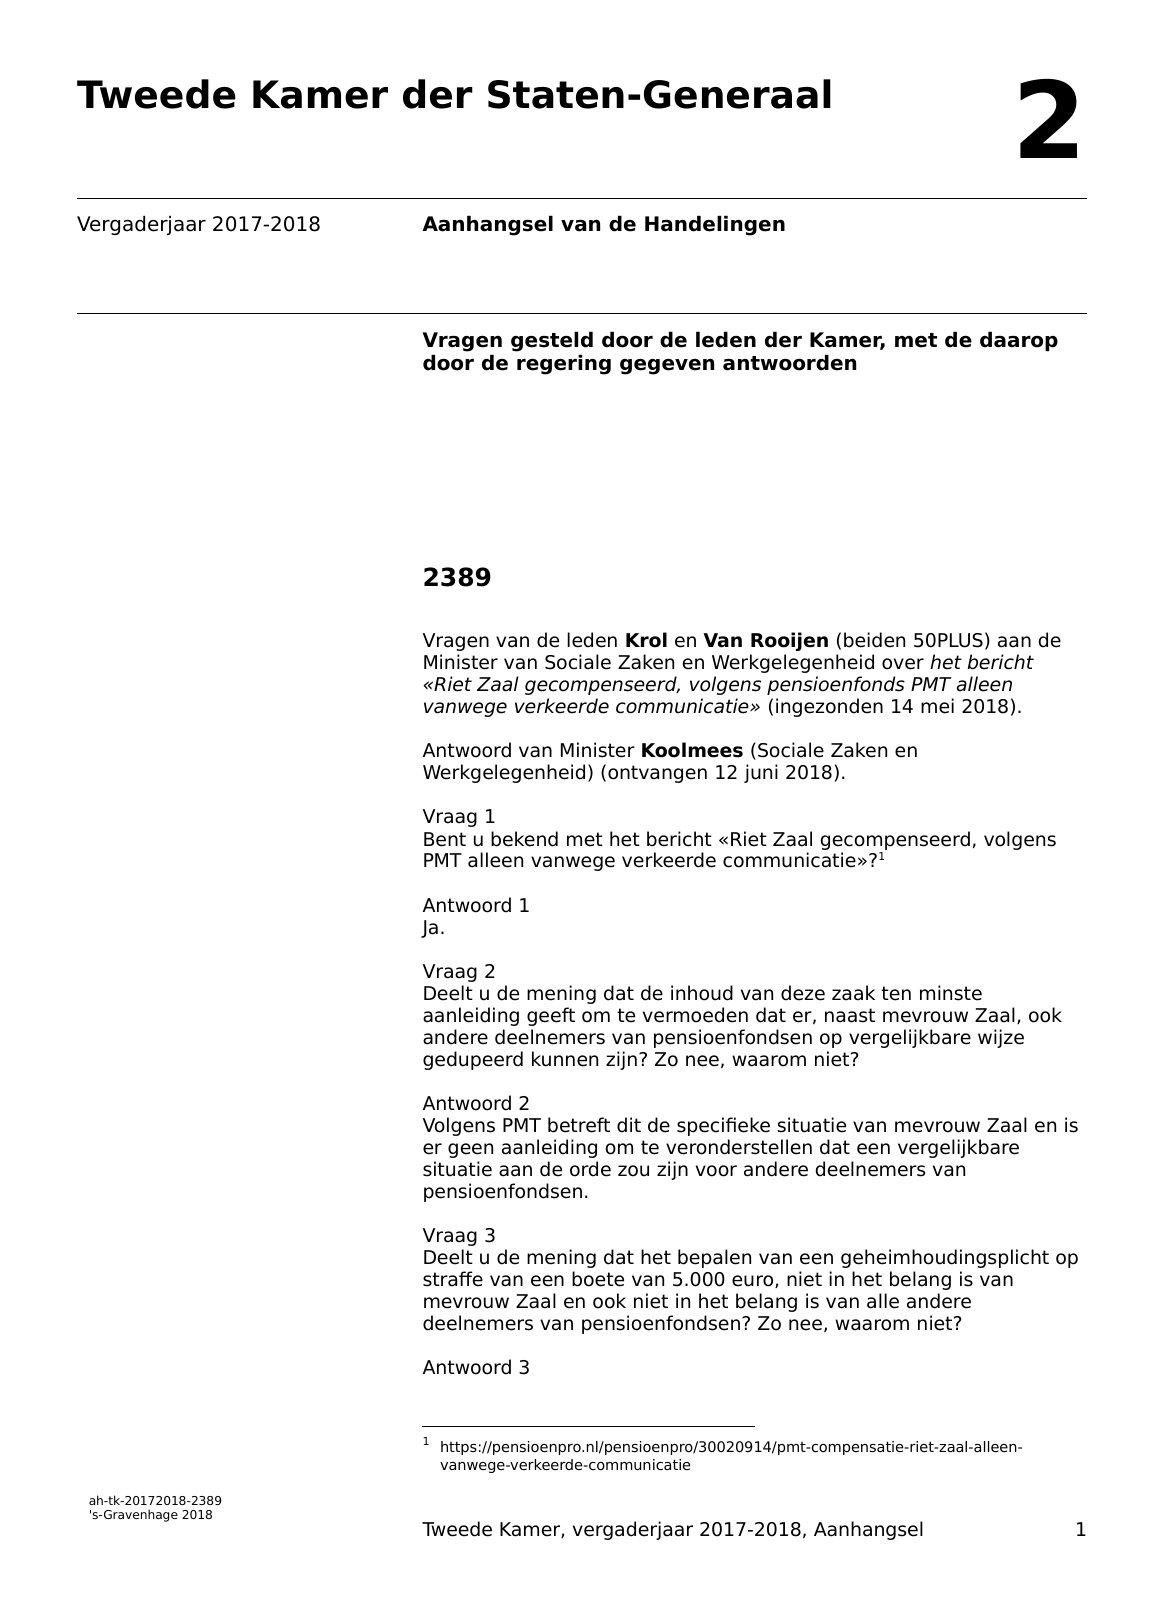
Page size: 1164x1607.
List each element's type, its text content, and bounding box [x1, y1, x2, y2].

table_cell [77, 314, 422, 375]
table_cell Vragen gesteld door de leden der Kamer, met de daarop door de regering gegeven antwoorden [422, 314, 1087, 375]
text Volgens PMT betreft dit de specifieke situatie van mevrouw Zaal en is er geen aanleiding om te veronderstellen dat een vergelijkbare situatie aan de orde zou zijn voor andere deelnemers van pensioenfondsen. [422, 1115, 1087, 1203]
text Vraag 2 [422, 961, 1087, 983]
text 2389 [422, 563, 1087, 592]
text Vragen van de leden Krol en Van Rooijen (beiden 50PLUS) aan de Minister van Sociale Zaken en Werkgelegenheid over het bericht «Riet Zaal gecompenseerd, volgens pensioenfonds PMT alleen vanwege verkeerde communicatie» (ingezonden 14 mei 2018). [422, 630, 1087, 718]
text Antwoord 2 [422, 1093, 1087, 1115]
text Vraag 1 [422, 806, 1087, 828]
table_header Tweede Kamer der Staten-Generaal [77, 59, 886, 198]
text Antwoord 3 [422, 1357, 1087, 1379]
text Bent u bekend met het bericht «Riet Zaal gecompenseerd, volgens PMT alleen vanwege verkeerde communicatie»? [422, 828, 1087, 872]
table_cell Vergaderjaar 2017-2018 [77, 199, 422, 313]
text Deelt u de mening dat de inhoud van deze zaak ten minste aanleiding geeft om te vermoeden dat er, naast mevrouw Zaal, ook andere deelnemers van pensioenfondsen op vergelijkbare wijze gedupeerd kunnen zijn? Zo nee, waarom niet? [422, 983, 1087, 1071]
text 's-Gravenhage 2018 [88, 1508, 323, 1522]
text Antwoord 1 [422, 894, 1087, 917]
text Vraag 3 [422, 1225, 1087, 1247]
table_header 2 [886, 59, 1087, 198]
text https://pensioenpro.nl/pensioenpro/30020914/pmt-compensatie-riet-zaal-alleen-vanwege-verkeerde-communicatie [422, 1435, 1087, 1474]
text Deelt u de mening dat het bepalen van een geheimhoudingsplicht op straffe van een boete van 5.000 euro, niet in het belang is van mevrouw Zaal en ook niet in het belang is van alle andere deelnemers van pensioenfondsen? Zo nee, waarom niet? [422, 1247, 1087, 1335]
text ah-tk-20172018-2389 [88, 1494, 323, 1508]
table_cell Aanhangsel van de Handelingen [422, 199, 1087, 313]
text Ja. [422, 917, 1087, 938]
text Antwoord van Minister Koolmees (Sociale Zaken en Werkgelegenheid) (ontvangen 12 juni 2018). [422, 740, 1087, 784]
